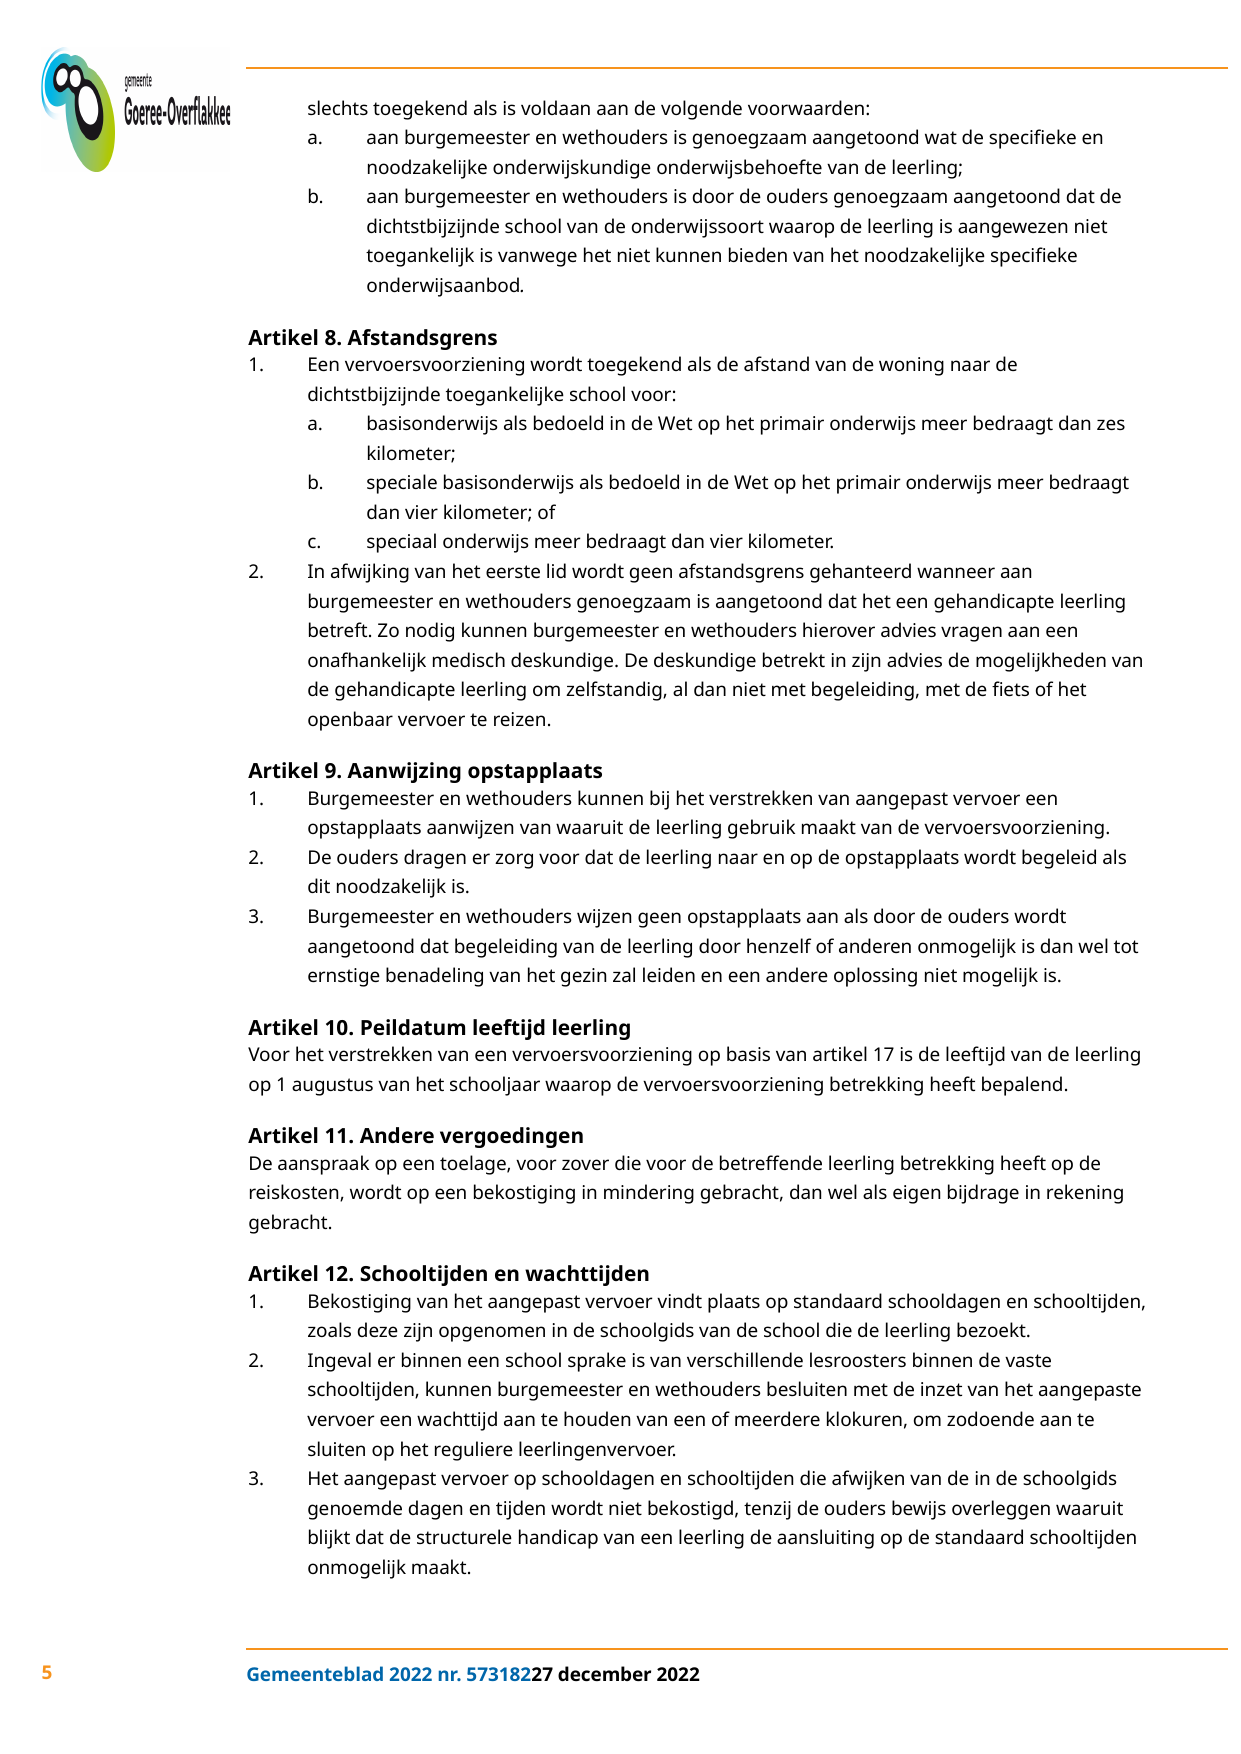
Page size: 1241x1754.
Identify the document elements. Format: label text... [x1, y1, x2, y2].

text Artikel 9. Aanwijzing opstapplaats [248, 757, 1152, 785]
list aan burgemeester en wethouders is door de ouders genoegzaam aangetoond dat de dichtstbijzijnde school van de onderwijssoort waarop de leerling is aangewezen niet toegankelijk is vanwege het niet kunnen bieden van het noodzakelijke specifieke onderwijsaanbod. [307, 183, 1152, 298]
text Artikel 11. Andere vergoedingen [248, 1121, 1152, 1150]
list Bekostiging van het aangepast vervoer vindt plaats op standaard schooldagen en schooltijden, zoals deze zijn opgenomen in de schoolgids van de school die de leerling bezoekt. [248, 1288, 1152, 1343]
list In afwijking van het eerste lid wordt geen afstandsgrens gehanteerd wanneer aan burgemeester en wethouders genoegzaam is aangetoond dat het een gehandicapte leerling betreft. Zo nodig kunnen burgemeester en wethouders hierover advies vragen aan een onafhankelijk medisch deskundige. De deskundige betrekt in zijn advies de mogelijkheden van de gehandicapte leerling om zelfstandig, al dan niet met begeleiding, met de fiets of het openbaar vervoer te reizen. [248, 558, 1152, 732]
list Het aangepast vervoer op schooldagen en schooltijden die afwijken van de in de schoolgids genoemde dagen en tijden wordt niet bekostigd, tenzij de ouders bewijs overleggen waaruit blijkt dat de structurele handicap van een leerling de aansluiting op de standaard schooltijden onmogelijk maakt. [248, 1465, 1152, 1580]
list Een vervoersvoorziening wordt toegekend als de afstand van de woning naar de dichtstbijzijnde toegankelijke school voor: [248, 351, 1152, 406]
list basisonderwijs als bedoeld in de Wet op het primair onderwijs meer bedraagt dan zes kilometer; [307, 410, 1152, 466]
list slechts toegekend als is voldaan aan de volgende voorwaarden: [248, 95, 1152, 121]
text Voor het verstrekken van een vervoersvoorziening op basis van artikel 17 is de leeftijd van de leerling op 1 augustus van het schooljaar waarop de vervoersvoorziening betrekking heeft bepalend. [248, 1041, 1152, 1097]
list Burgemeester en wethouders kunnen bij het verstrekken van aangepast vervoer een opstapplaats aanwijzen van waaruit de leerling gebruik maakt van de vervoersvoorziening. [248, 785, 1152, 840]
list speciaal onderwijs meer bedraagt dan vier kilometer. [307, 529, 1152, 554]
list Ingeval er binnen een school sprake is van verschillende lesroosters binnen de vaste schooltijden, kunnen burgemeester en wethouders besluiten met de inzet van het aangepaste vervoer een wachttijd aan te houden van een of meerdere klokuren, om zodoende aan te sluiten op het reguliere leerlingenvervoer. [248, 1347, 1152, 1461]
text Artikel 8. Afstandsgrens [248, 323, 1152, 351]
text Artikel 12. Schooltijden en wachttijden [248, 1259, 1152, 1288]
text De aanspraak op een toelage, voor zover die voor de betreffende leerling betrekking heeft op de reiskosten, wordt op een bekostiging in mindering gebracht, dan wel als eigen bijdrage in rekening gebracht. [248, 1150, 1152, 1235]
list aan burgemeester en wethouders is genoegzaam aangetoond wat de specifieke en noodzakelijke onderwijskundige onderwijsbehoefte van de leerling; [307, 124, 1152, 180]
list Burgemeester en wethouders wijzen geen opstapplaats aan als door de ouders wordt aangetoond dat begeleiding van de leerling door henzelf of anderen onmogelijk is dan wel tot ernstige benadeling van het gezin zal leiden en een andere oplossing niet mogelijk is. [248, 903, 1152, 988]
list speciale basisonderwijs als bedoeld in de Wet op het primair onderwijs meer bedraagt dan vier kilometer; of [307, 469, 1152, 525]
text Artikel 10. Peildatum leeftijd leerling [248, 1013, 1152, 1041]
list De ouders dragen er zorg voor dat de leerling naar en op de opstapplaats wordt begeleid als dit noodzakelijk is. [248, 844, 1152, 899]
picture [41, 47, 231, 172]
